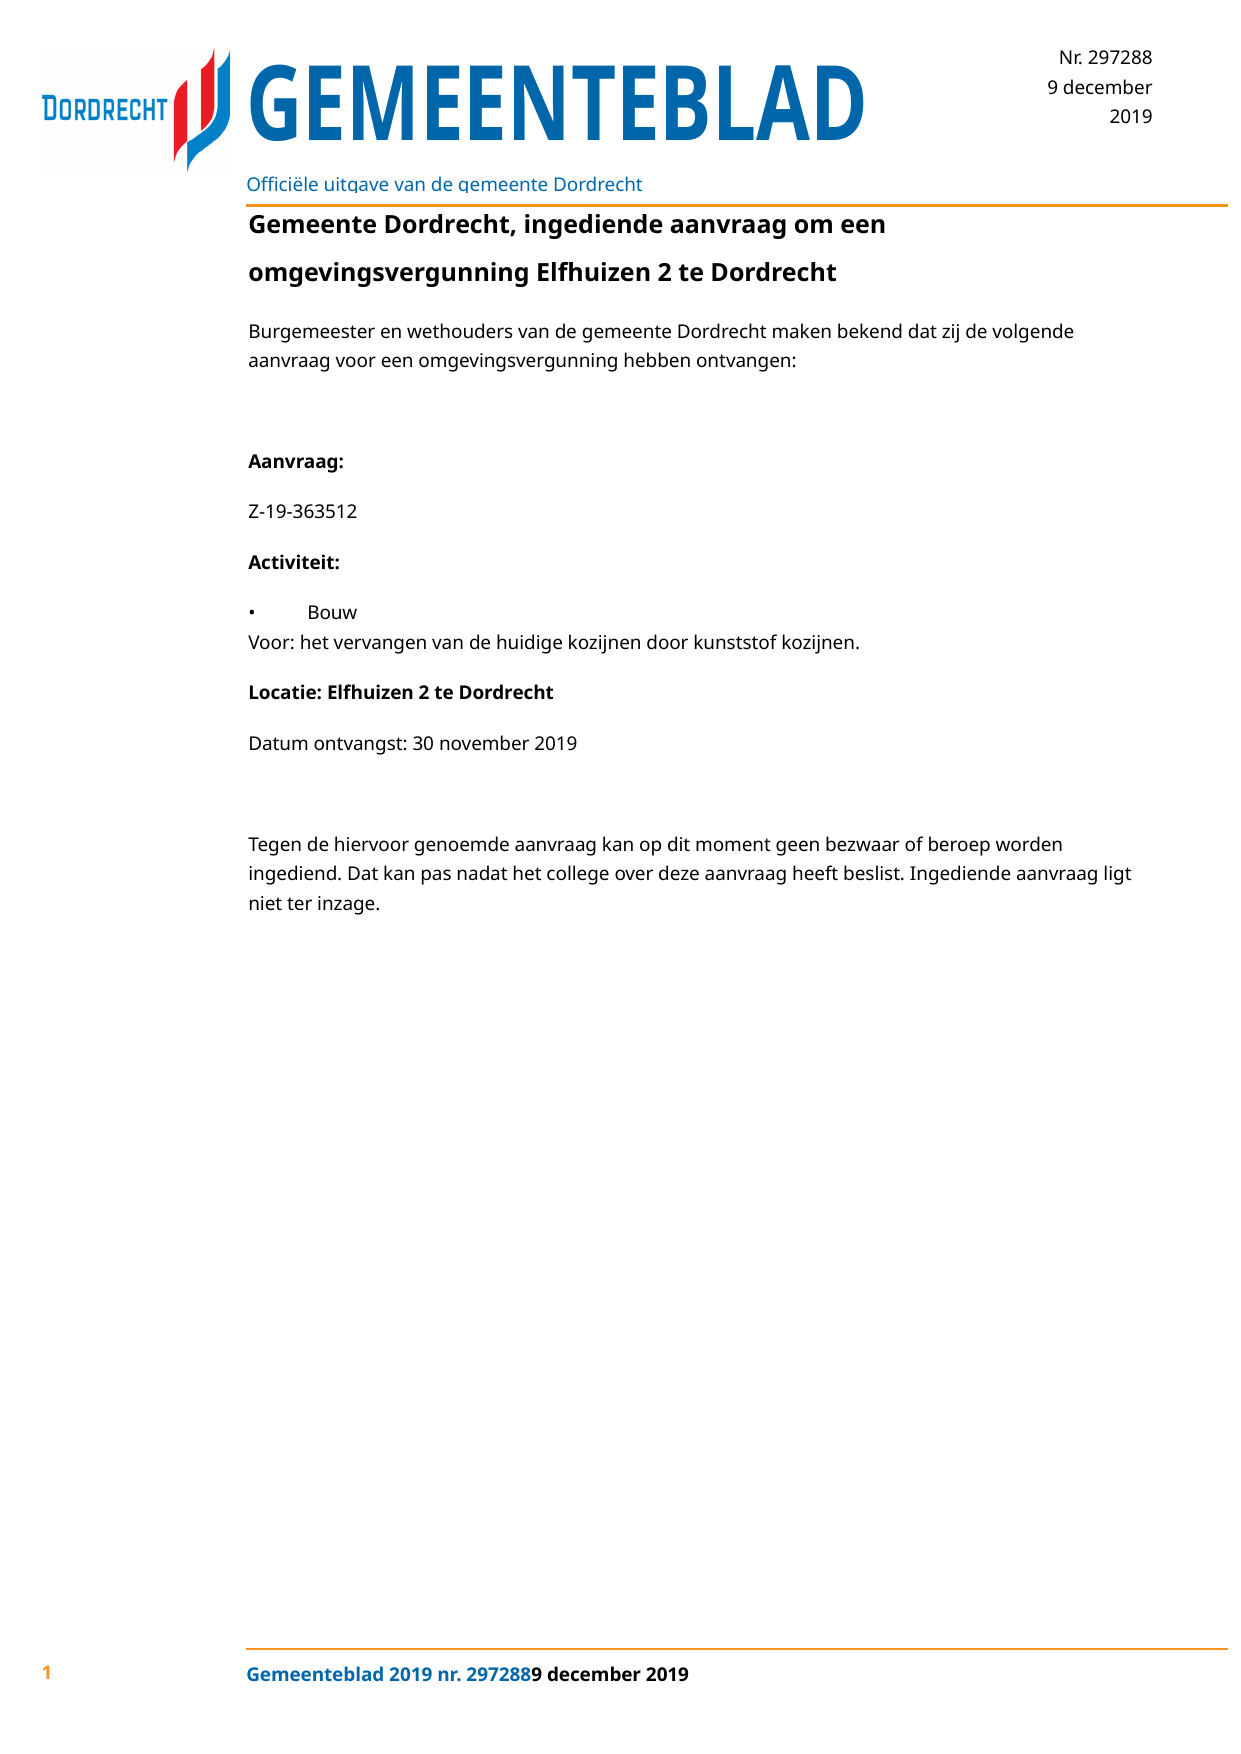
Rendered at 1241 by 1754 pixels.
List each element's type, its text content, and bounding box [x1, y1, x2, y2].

text Burgemeester en wethouders van de gemeente Dordrecht maken bekend dat zij de volgende aanvraag voor een omgevingsvergunning hebben ontvangen: [248, 318, 1152, 373]
picture [41, 47, 231, 172]
text Gemeente Dordrecht, ingediende aanvraag om een omgevingsvergunning Elfhuizen 2 te Dordrecht [248, 207, 1152, 288]
text Locatie: Elfhuizen 2 te Dordrecht [248, 679, 1152, 705]
text Datum ontvangst: 30 november 2019 [248, 730, 1152, 756]
text Aanvraag: [248, 448, 1152, 474]
list Bouw [248, 599, 1152, 625]
text Voor: het vervangen van de huidige kozijnen door kunststof kozijnen. [248, 629, 1152, 655]
text Activiteit: [248, 549, 1152, 575]
text Tegen de hiervoor genoemde aanvraag kan op dit moment geen bezwaar of beroep worden ingediend. Dat kan pas nadat het college over deze aanvraag heeft beslist. Ingediende aanvraag ligt niet ter inzage. [248, 831, 1152, 916]
text Z-19-363512 [248, 499, 1152, 524]
